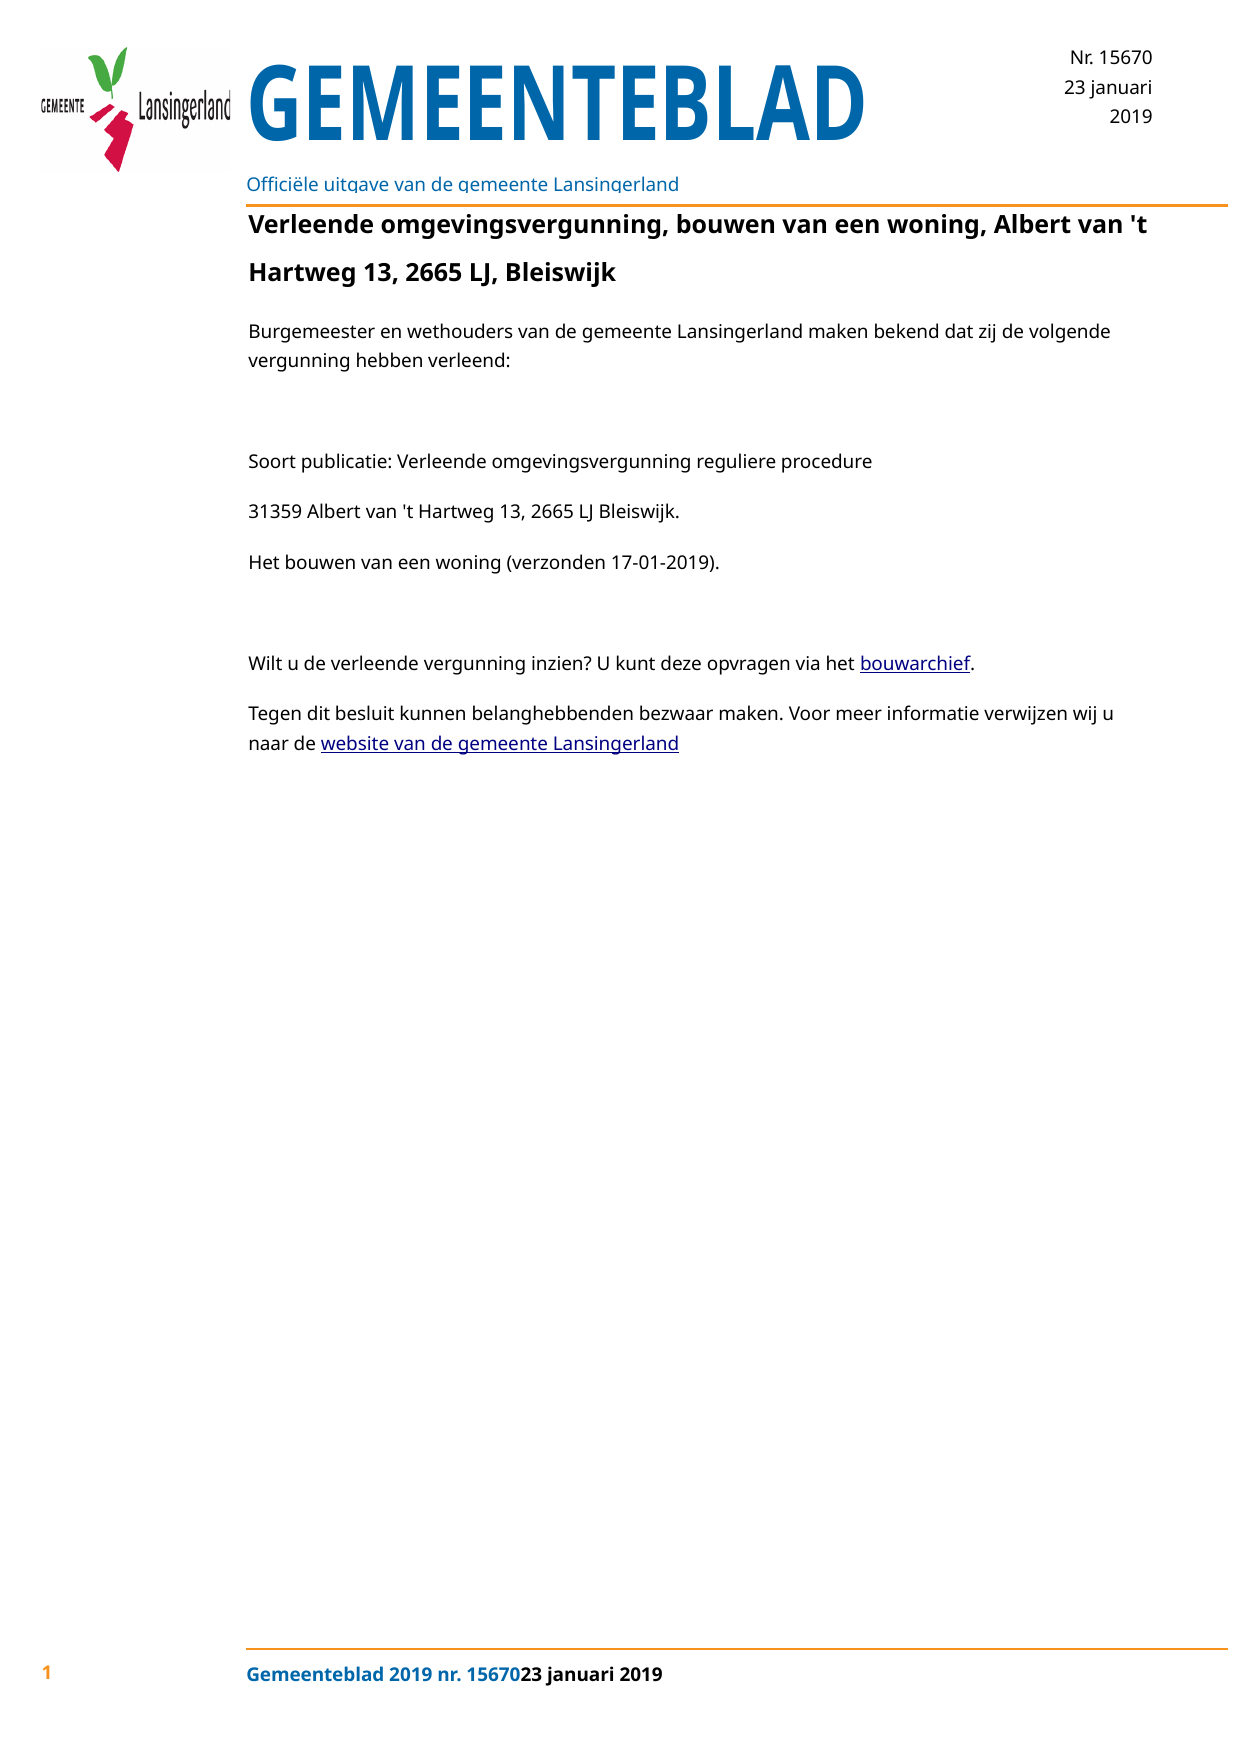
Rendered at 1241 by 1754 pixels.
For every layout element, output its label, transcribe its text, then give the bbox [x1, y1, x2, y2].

text Burgemeester en wethouders van de gemeente Lansingerland maken bekend dat zij de volgende vergunning hebben verleend: [248, 318, 1152, 373]
text Tegen dit besluit kunnen belanghebbenden bezwaar maken. Voor meer informatie verwijzen wij u naar de website van de gemeente Lansingerland [248, 700, 1152, 756]
text Wilt u de verleende vergunning inzien? U kunt deze opvragen via het bouwarchief. [248, 650, 1152, 676]
text 31359 Albert van 't Hartweg 13, 2665 LJ Bleiswijk. [248, 499, 1152, 524]
picture [41, 47, 231, 172]
text Verleende omgevingsvergunning, bouwen van een woning, Albert van 't Hartweg 13, 2665 LJ, Bleiswijk [248, 207, 1152, 288]
text Het bouwen van een woning (verzonden 17-01-2019). [248, 549, 1152, 575]
text Soort publicatie: Verleende omgevingsvergunning reguliere procedure [248, 448, 1152, 474]
